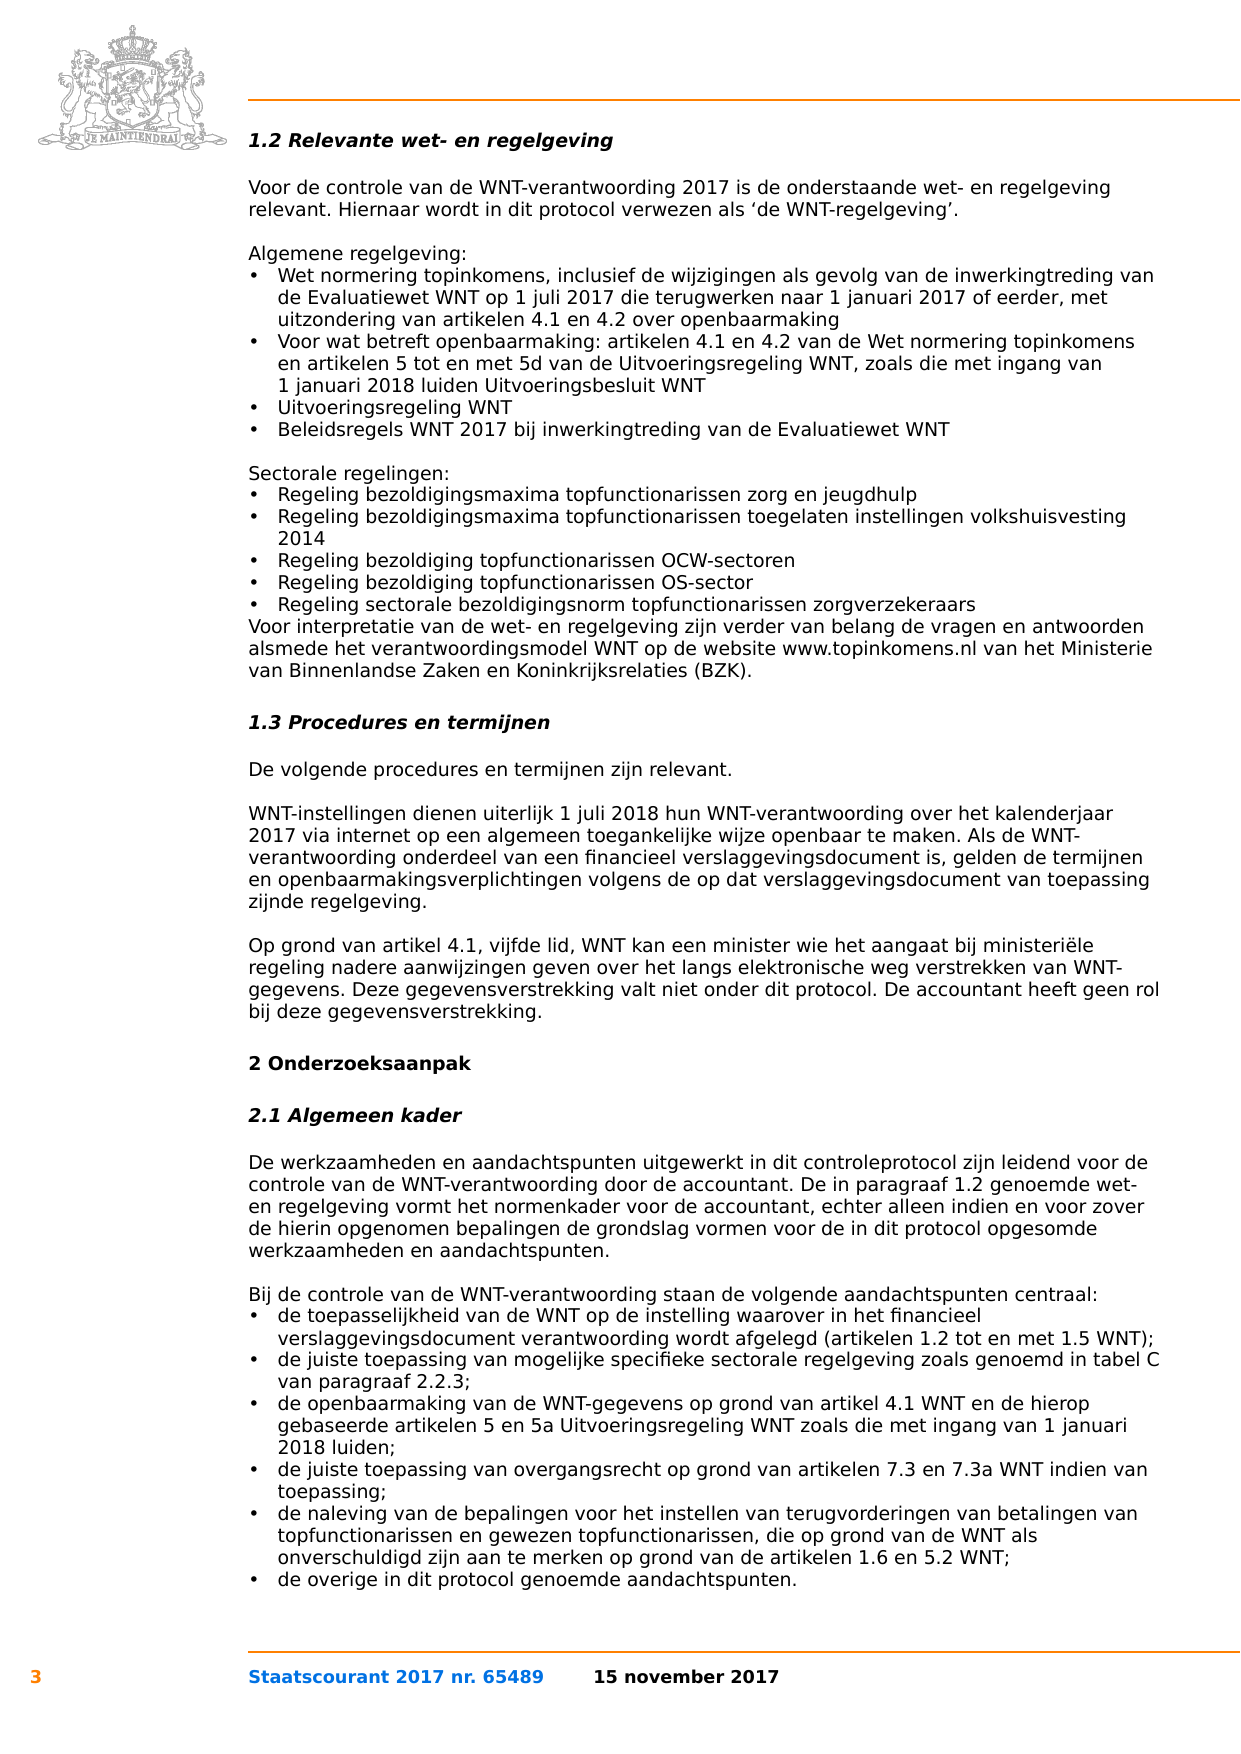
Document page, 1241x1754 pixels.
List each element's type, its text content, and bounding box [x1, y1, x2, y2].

text • Beleidsregels WNT 2017 bij inwerkingtreding van de Evaluatiewet WNT [248, 418, 1163, 441]
text Voor de controle van de WNT-verantwoording 2017 is de onderstaande wet- en regelgeving relevant. Hiernaar wordt in dit protocol verwezen als ‘de WNT-regelgeving’. [248, 177, 1163, 221]
text • Regeling sectorale bezoldigingsnorm topfunctionarissen zorgverzekeraars [248, 594, 1163, 616]
text • de toepasselijkheid van de WNT op de instelling waarover in het financieel verslaggevingsdocument verantwoording wordt afgelegd (artikelen 1.2 tot en met 1.5 WNT); [248, 1305, 1163, 1349]
text • Regeling bezoldigingsmaxima topfunctionarissen zorg en jeugdhulp [248, 484, 1163, 506]
text Algemene regelgeving: [248, 243, 1163, 265]
text Bij de controle van de WNT-verantwoording staan de volgende aandachtspunten centraal: [248, 1283, 1163, 1305]
subtitle 2 Onderzoeksaanpak [248, 1053, 1163, 1075]
text Voor interpretatie van de wet- en regelgeving zijn verder van belang de vragen en antwoorden alsmede het verantwoordingsmodel WNT op de website www.topinkomens.nl van het Ministerie van Binnenlandse Zaken en Koninkrijksrelaties (BZK). [248, 616, 1163, 682]
text • Wet normering topinkomens, inclusief de wijzigingen als gevolg van de inwerkingtreding van de Evaluatiewet WNT op 1 juli 2017 die terugwerken naar 1 januari 2017 of eerder, met uitzondering van artikelen 4.1 en 4.2 over openbaarmaking [248, 265, 1163, 331]
text • de juiste toepassing van mogelijke specifieke sectorale regelgeving zoals genoemd in tabel C van paragraaf 2.2.3; [248, 1349, 1163, 1393]
subtitle 1.3 Procedures en termijnen [248, 712, 1163, 734]
text • Regeling bezoldiging topfunctionarissen OS-sector [248, 572, 1163, 594]
text Op grond van artikel 4.1, vijfde lid, WNT kan een minister wie het aangaat bij ministeriële regeling nadere aanwijzingen geven over het langs elektronische weg verstrekken van WNT-gegevens. Deze gegevensverstrekking valt niet onder dit protocol. De accountant heeft geen rol bij deze gegevensverstrekking. [248, 935, 1163, 1023]
text • de naleving van de bepalingen voor het instellen van terugvorderingen van betalingen van topfunctionarissen en gewezen topfunctionarissen, die op grond van de WNT als onverschuldigd zijn aan te merken op grond van de artikelen 1.6 en 5.2 WNT; [248, 1503, 1163, 1569]
text Sectorale regelingen: [248, 462, 1163, 484]
text • Regeling bezoldigingsmaxima topfunctionarissen toegelaten instellingen volkshuisvesting 2014 [248, 506, 1163, 550]
text De volgende procedures en termijnen zijn relevant. [248, 759, 1163, 781]
text De werkzaamheden en aandachtspunten uitgewerkt in dit controleprotocol zijn leidend voor de controle van de WNT-verantwoording door de accountant. De in paragraaf 1.2 genoemde wet- en regelgeving vormt het normenkader voor de accountant, echter alleen indien en voor zover de hierin opgenomen bepalingen de grondslag vormen voor de in dit protocol opgesomde werkzaamheden en aandachtspunten. [248, 1152, 1163, 1262]
subtitle 2.1 Algemeen kader [248, 1105, 1163, 1127]
picture [38, 25, 227, 150]
text • Voor wat betreft openbaarmaking: artikelen 4.1 en 4.2 van de Wet normering topinkomens en artikelen 5 tot en met 5d van de Uitvoeringsregeling WNT, zoals die met ingang van 1 januari 2018 luiden Uitvoeringsbesluit WNT [248, 331, 1163, 397]
text • de overige in dit protocol genoemde aandachtspunten. [248, 1569, 1163, 1591]
text • Regeling bezoldiging topfunctionarissen OCW-sectoren [248, 550, 1163, 572]
text WNT-instellingen dienen uiterlijk 1 juli 2018 hun WNT-verantwoording over het kalenderjaar 2017 via internet op een algemeen toegankelijke wijze openbaar te maken. Als de WNT-verantwoording onderdeel van een financieel verslaggevingsdocument is, gelden de termijnen en openbaarmakingsverplichtingen volgens de op dat verslaggevingsdocument van toepassing zijnde regelgeving. [248, 803, 1163, 913]
text • de openbaarmaking van de WNT-gegevens op grond van artikel 4.1 WNT en de hierop gebaseerde artikelen 5 en 5a Uitvoeringsregeling WNT zoals die met ingang van 1 januari 2018 luiden; [248, 1393, 1163, 1459]
text • de juiste toepassing van overgangsrecht op grond van artikelen 7.3 en 7.3a WNT indien van toepassing; [248, 1459, 1163, 1503]
text • Uitvoeringsregeling WNT [248, 397, 1163, 418]
subtitle 1.2 Relevante wet- en regelgeving [248, 130, 1163, 152]
